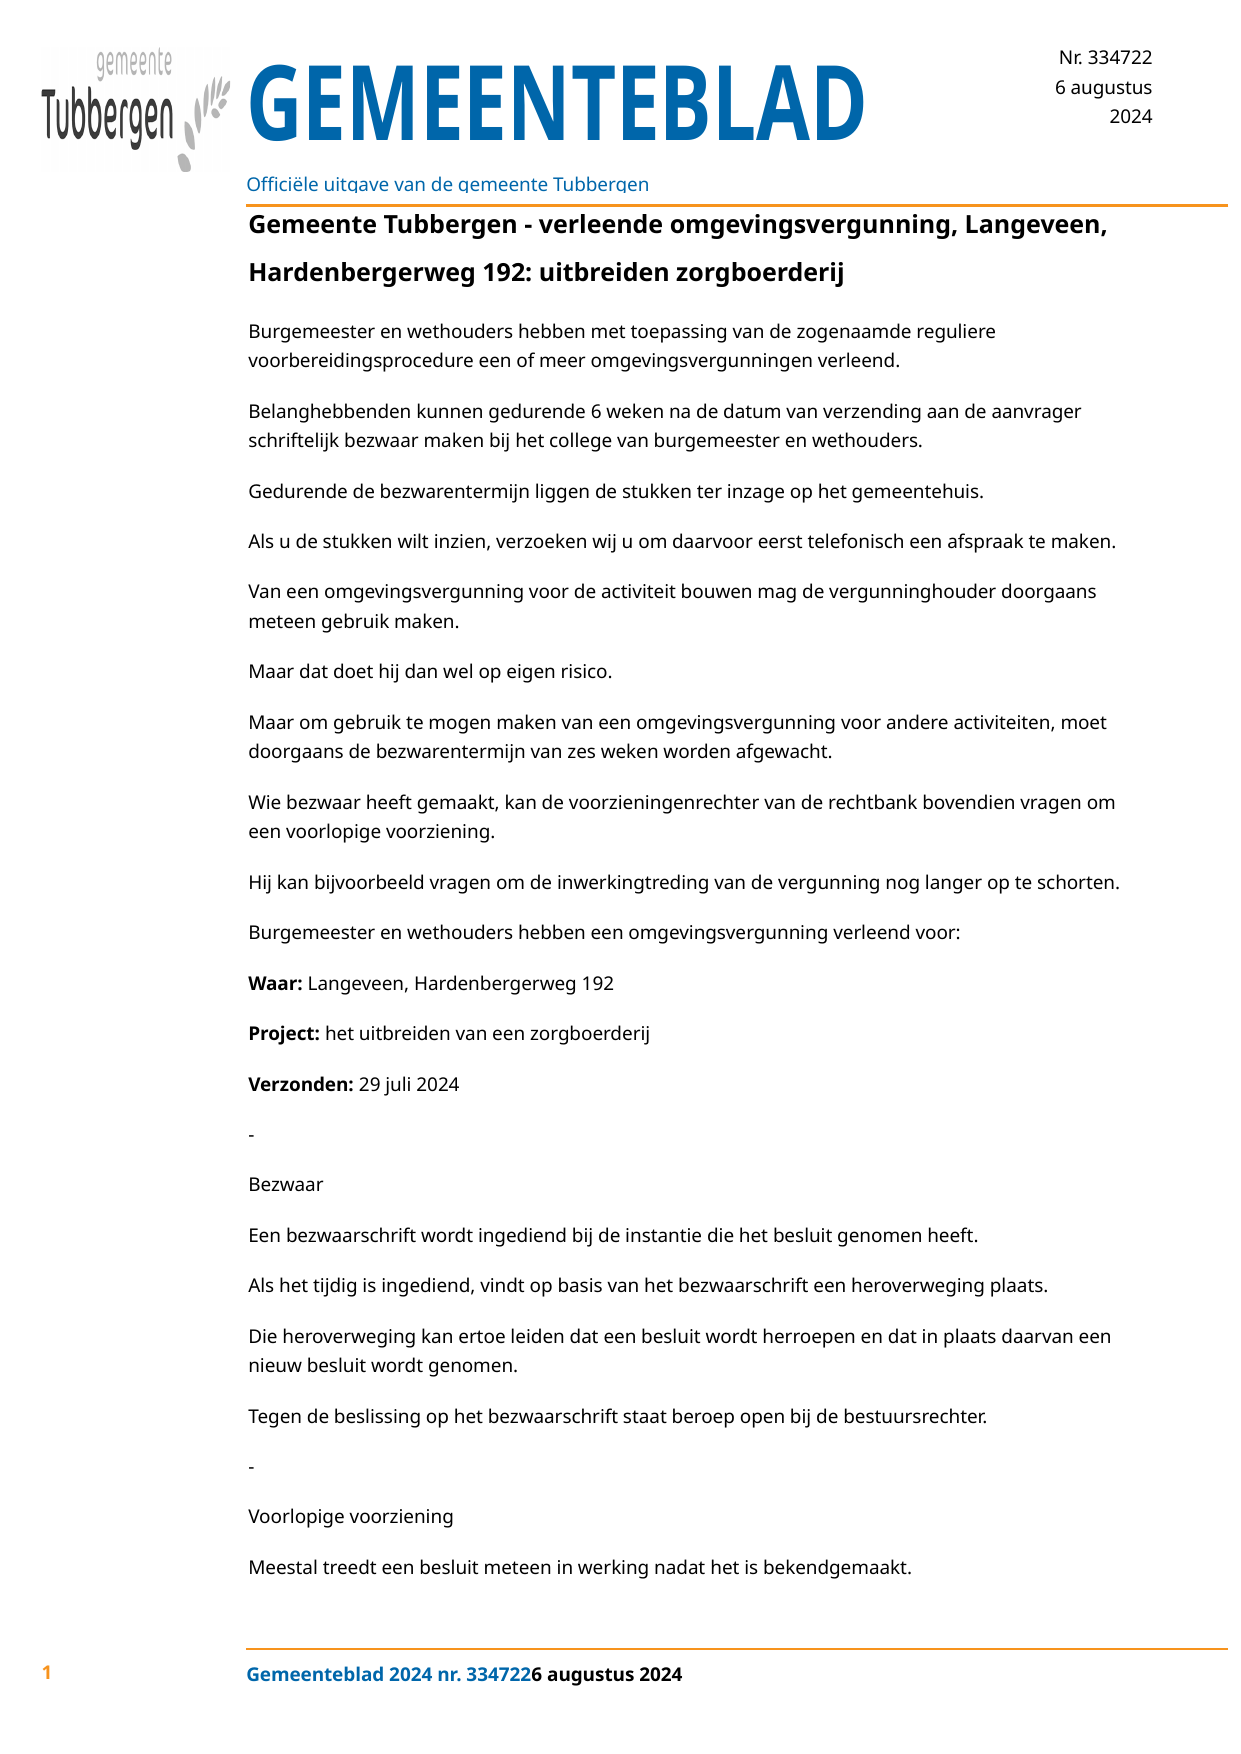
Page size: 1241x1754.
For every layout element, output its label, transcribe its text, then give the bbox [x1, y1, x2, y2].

text - [248, 1121, 1152, 1147]
text Bezwaar [248, 1172, 1152, 1197]
text Voorlopige voorziening [248, 1504, 1152, 1529]
text Project: het uitbreiden van een zorgboerderij [248, 1020, 1152, 1046]
text Burgemeester en wethouders hebben een omgevingsvergunning verleend voor: [248, 919, 1152, 945]
text Belanghebbenden kunnen gedurende 6 weken na de datum van verzending aan de aanvrager schriftelijk bezwaar maken bij het college van burgemeester en wethouders. [248, 398, 1152, 453]
text Die heroverweging kan ertoe leiden dat een besluit wordt herroepen en dat in plaats daarvan een nieuw besluit wordt genomen. [248, 1323, 1152, 1378]
text Maar om gebruik te mogen maken van een omgevingsvergunning voor andere activiteiten, moet doorgaans de bezwarentermijn van zes weken worden afgewacht. [248, 709, 1152, 764]
text Gedurende de bezwarentermijn liggen de stukken ter inzage op het gemeentehuis. [248, 478, 1152, 504]
text Burgemeester en wethouders hebben met toepassing van de zogenaamde reguliere voorbereidingsprocedure een of meer omgevingsvergunningen verleend. [248, 318, 1152, 373]
text Een bezwaarschrift wordt ingediend bij de instantie die het besluit genomen heeft. [248, 1222, 1152, 1248]
text Wie bezwaar heeft gemaakt, kan de voorzieningenrechter van de rechtbank bovendien vragen om een voorlopige voorziening. [248, 789, 1152, 844]
text Waar: Langeveen, Hardenbergerweg 192 [248, 970, 1152, 996]
text Tegen de beslissing op het bezwaarschrift staat beroep open bij de bestuursrechter. [248, 1403, 1152, 1429]
text - [248, 1453, 1152, 1479]
text Meestal treedt een besluit meteen in werking nadat het is bekendgemaakt. [248, 1554, 1152, 1580]
text Van een omgevingsvergunning voor de activiteit bouwen mag de vergunninghouder doorgaans meteen gebruik maken. [248, 579, 1152, 634]
text Als u de stukken wilt inzien, verzoeken wij u om daarvoor eerst telefonisch een afspraak te maken. [248, 528, 1152, 554]
text Gemeente Tubbergen - verleende omgevingsvergunning, Langeveen, Hardenbergerweg 192: uitbreiden zorgboerderij [248, 207, 1152, 288]
text Hij kan bijvoorbeeld vragen om de inwerkingtreding van de vergunning nog langer op te schorten. [248, 869, 1152, 895]
text Als het tijdig is ingediend, vindt op basis van het bezwaarschrift een heroverweging plaats. [248, 1272, 1152, 1298]
picture [41, 47, 231, 172]
text Maar dat doet hij dan wel op eigen risico. [248, 659, 1152, 684]
text Verzonden: 29 juli 2024 [248, 1071, 1152, 1097]
